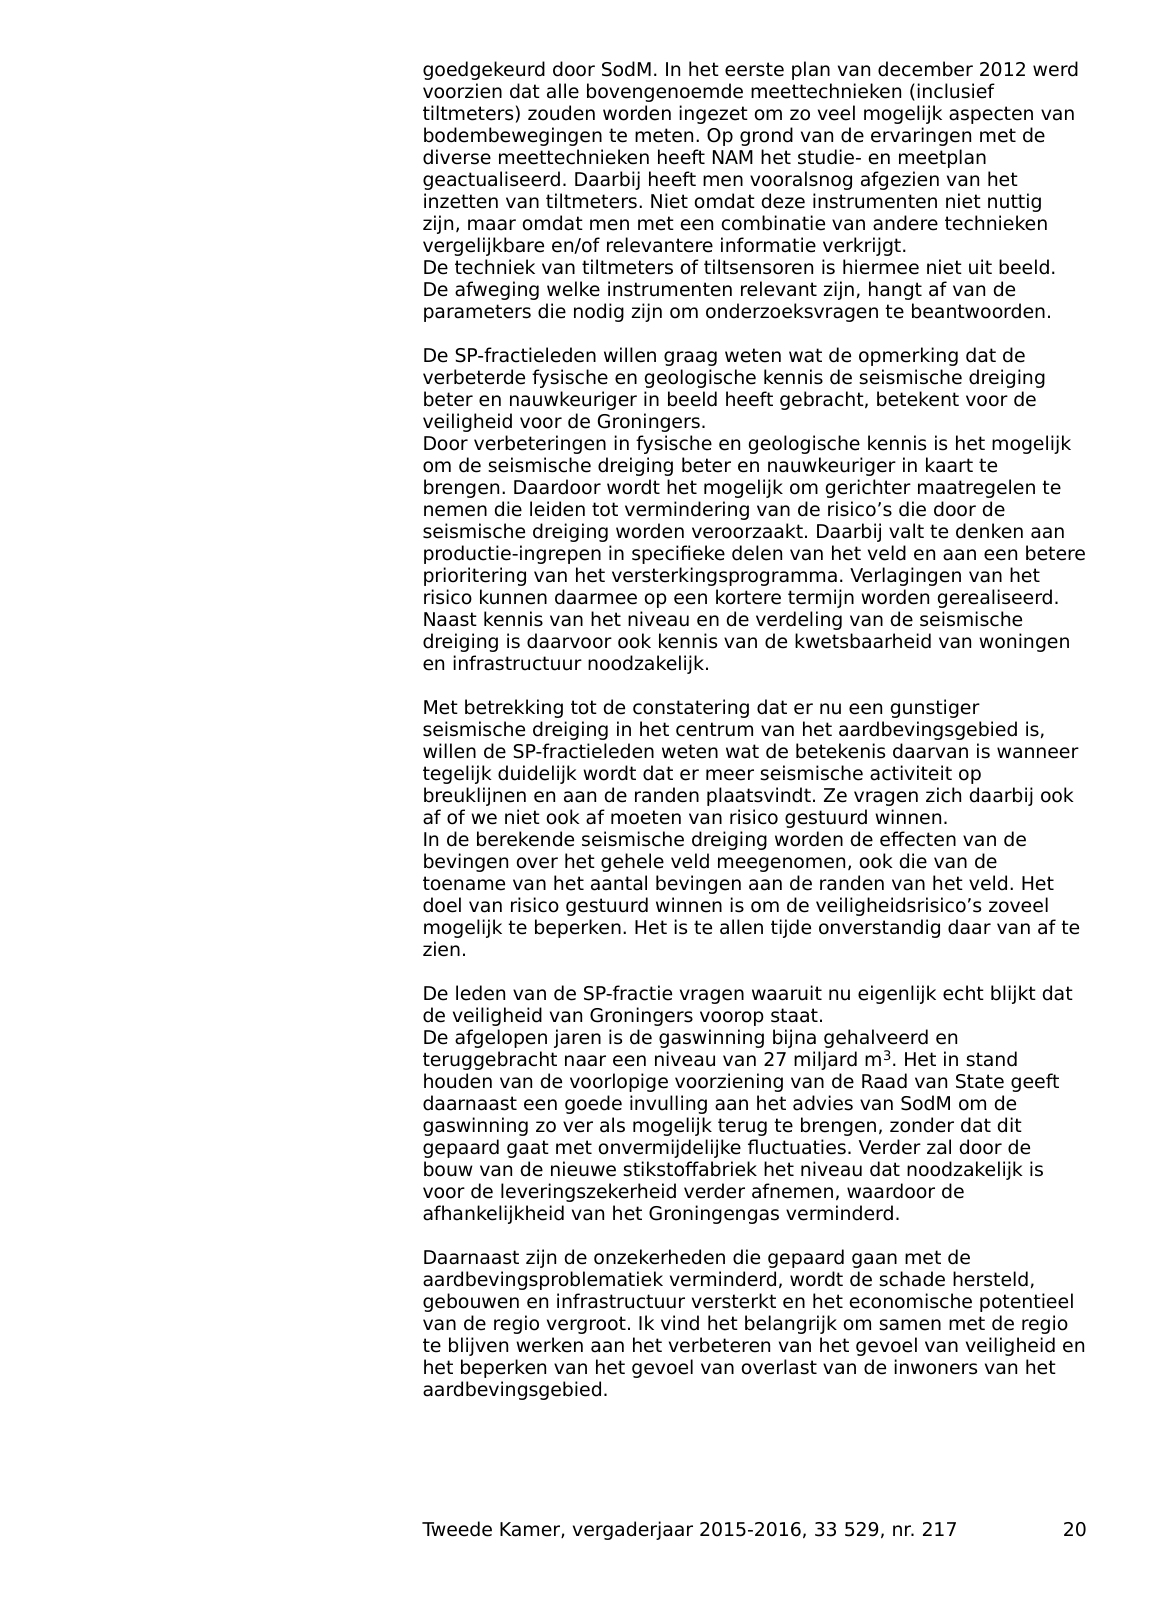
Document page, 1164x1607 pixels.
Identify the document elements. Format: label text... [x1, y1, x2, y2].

text De techniek van tiltmeters of tiltsensoren is hiermee niet uit beeld. De afweging welke instrumenten relevant zijn, hangt af van de parameters die nodig zijn om onderzoeksvragen te beantwoorden. [422, 257, 1087, 323]
text De afgelopen jaren is de gaswinning bijna gehalveerd en teruggebracht naar een niveau van 27 miljard m3. Het in stand houden van de voorlopige voorziening van de Raad van State geeft daarnaast een goede invulling aan het advies van SodM om de gaswinning zo ver als mogelijk terug te brengen, zonder dat dit gepaard gaat met onvermijdelijke fluctuaties. Verder zal door de bouw van de nieuwe stikstoffabriek het niveau dat noodzakelijk is voor de leveringszekerheid verder afnemen, waardoor de afhankelijkheid van het Groningengas verminderd. [422, 1027, 1087, 1224]
text In de berekende seismische dreiging worden de effecten van de bevingen over het gehele veld meegenomen, ook die van de toename van het aantal bevingen aan de randen van het veld. Het doel van risico gestuurd winnen is om de veiligheidsrisico’s zoveel mogelijk te beperken. Het is te allen tijde onverstandig daar van af te zien. [422, 829, 1087, 961]
text Door verbeteringen in fysische en geologische kennis is het mogelijk om de seismische dreiging beter en nauwkeuriger in kaart te brengen. Daardoor wordt het mogelijk om gerichter maatregelen te nemen die leiden tot vermindering van de risico’s die door de seismische dreiging worden veroorzaakt. Daarbij valt te denken aan productie-ingrepen in specifieke delen van het veld en aan een betere prioritering van het versterkingsprogramma. Verlagingen van het risico kunnen daarmee op een kortere termijn worden gerealiseerd. Naast kennis van het niveau en de verdeling van de seismische dreiging is daarvoor ook kennis van de kwetsbaarheid van woningen en infrastructuur noodzakelijk. [422, 433, 1087, 675]
text Met betrekking tot de constatering dat er nu een gunstiger seismische dreiging in het centrum van het aardbevingsgebied is, willen de SP-fractieleden weten wat de betekenis daarvan is wanneer tegelijk duidelijk wordt dat er meer seismische activiteit op breuklijnen en aan de randen plaatsvindt. Ze vragen zich daarbij ook af of we niet ook af moeten van risico gestuurd winnen. [422, 697, 1087, 829]
text goedgekeurd door SodM. In het eerste plan van december 2012 werd voorzien dat alle bovengenoemde meettechnieken (inclusief tiltmeters) zouden worden ingezet om zo veel mogelijk aspecten van bodembewegingen te meten. Op grond van de ervaringen met de diverse meettechnieken heeft NAM het studie- en meetplan geactualiseerd. Daarbij heeft men vooralsnog afgezien van het inzetten van tiltmeters. Niet omdat deze instrumenten niet nuttig zijn, maar omdat men met een combinatie van andere technieken vergelijkbare en/of relevantere informatie verkrijgt. [422, 59, 1087, 257]
text Daarnaast zijn de onzekerheden die gepaard gaan met de aardbevingsproblematiek verminderd, wordt de schade hersteld, gebouwen en infrastructuur versterkt en het economische potentieel van de regio vergroot. Ik vind het belangrijk om samen met de regio te blijven werken aan het verbeteren van het gevoel van veiligheid en het beperken van het gevoel van overlast van de inwoners van het aardbevingsgebied. [422, 1247, 1087, 1401]
text De SP-fractieleden willen graag weten wat de opmerking dat de verbeterde fysische en geologische kennis de seismische dreiging beter en nauwkeuriger in beeld heeft gebracht, betekent voor de veiligheid voor de Groningers. [422, 345, 1087, 433]
text De leden van de SP-fractie vragen waaruit nu eigenlijk echt blijkt dat de veiligheid van Groningers voorop staat. [422, 983, 1087, 1027]
